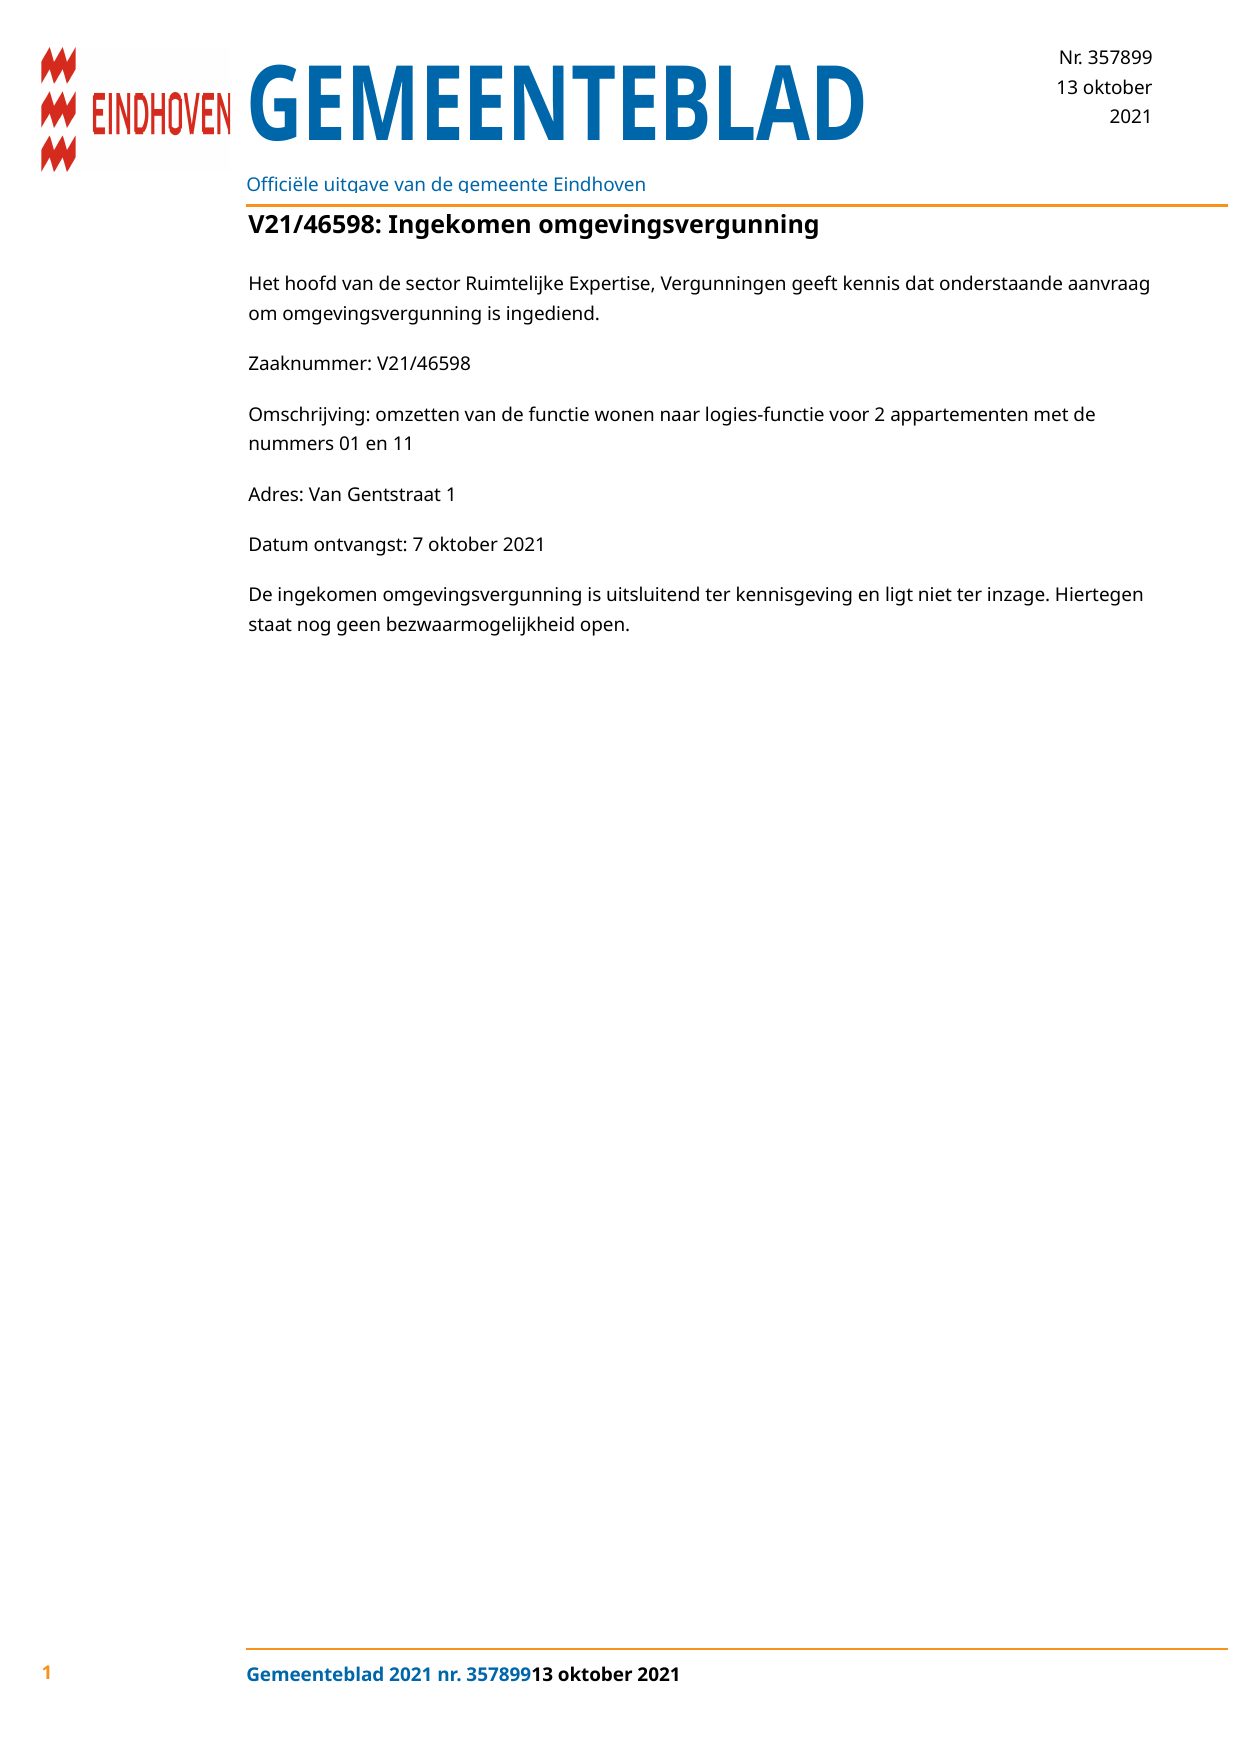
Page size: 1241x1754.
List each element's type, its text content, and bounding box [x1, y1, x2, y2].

text Datum ontvangst: 7 oktober 2021 [248, 531, 1152, 557]
text Het hoofd van de sector Ruimtelijke Expertise, Vergunningen geeft kennis dat onderstaande aanvraag om omgevingsvergunning is ingediend. [248, 270, 1152, 326]
text Zaaknummer: V21/46598 [248, 350, 1152, 376]
text De ingekomen omgevingsvergunning is uitsluitend ter kennisgeving en ligt niet ter inzage. Hiertegen staat nog geen bezwaarmogelijkheid open. [248, 582, 1152, 637]
text Adres: Van Gentstraat 1 [248, 481, 1152, 506]
text V21/46598: Ingekomen omgevingsvergunning [248, 207, 1152, 241]
text Omschrijving: omzetten van de functie wonen naar logies-functie voor 2 appartementen met de nummers 01 en 11 [248, 401, 1152, 456]
picture [41, 47, 231, 172]
